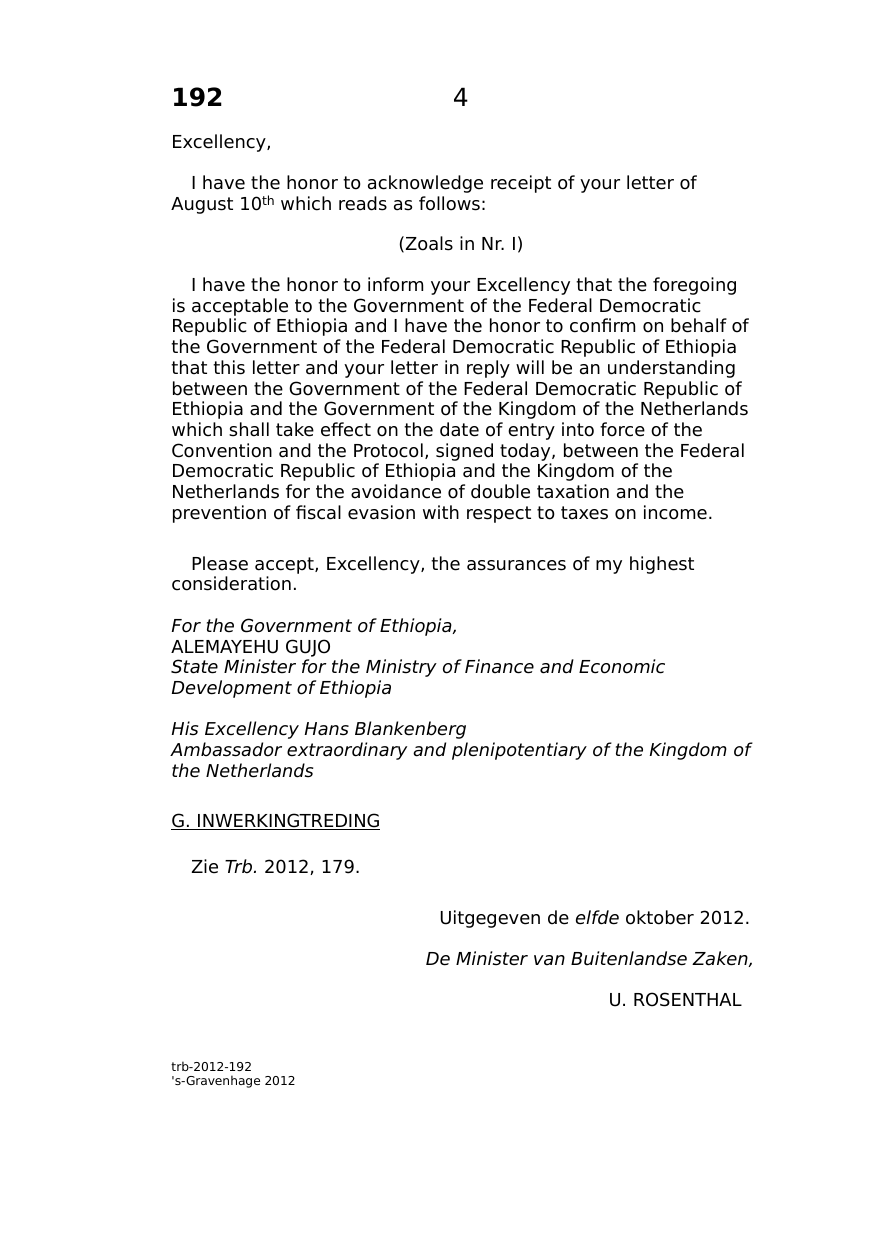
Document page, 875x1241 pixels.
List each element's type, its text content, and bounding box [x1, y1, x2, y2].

text For the Government of Ethiopia, ALEMAYEHU GUJO [171, 616, 756, 657]
subtitle G. INWERKINGTREDING [171, 811, 756, 832]
text (Zoals in Nr. I) [171, 234, 756, 255]
text De Minister van Buitenlandse Zaken, U. ROSENTHAL [171, 948, 756, 1011]
text Excellency, [171, 132, 756, 153]
text 's-Gravenhage 2012 [171, 1074, 405, 1088]
text Ambassador extraordinary and plenipotentiary of the Kingdom of the Netherlands [171, 740, 756, 781]
text Zie Trb. 2012, 179. [171, 857, 756, 878]
text trb-2012-192 [171, 1060, 405, 1074]
text I have the honor to acknowledge receipt of your letter of August 10th which reads as follows: [171, 173, 756, 214]
text State Minister for the Ministry of Finance and Economic Development of Ethiopia His Excellency Hans Blankenberg [171, 657, 756, 740]
text Please accept, Excellency, the assurances of my highest consideration. [171, 553, 756, 595]
text I have the honor to inform your Excellency that the foregoing is acceptable to the Government of the Federal Democratic Republic of Ethiopia and I have the honor to confirm on behalf of the Government of the Federal Democratic Republic of Ethiopia that this letter and your letter in reply will be an understanding between the Government of the Federal Democratic Republic of Ethiopia and the Government of the Kingdom of the Netherlands which shall take effect on the date of entry into force of the Convention and the Protocol, signed today, between the Federal Democratic Republic of Ethiopia and the Kingdom of the Netherlands for the avoidance of double taxation and the prevention of fiscal evasion with respect to taxes on income. [171, 275, 756, 523]
text Uitgegeven de elfde oktober 2012. [171, 908, 756, 928]
